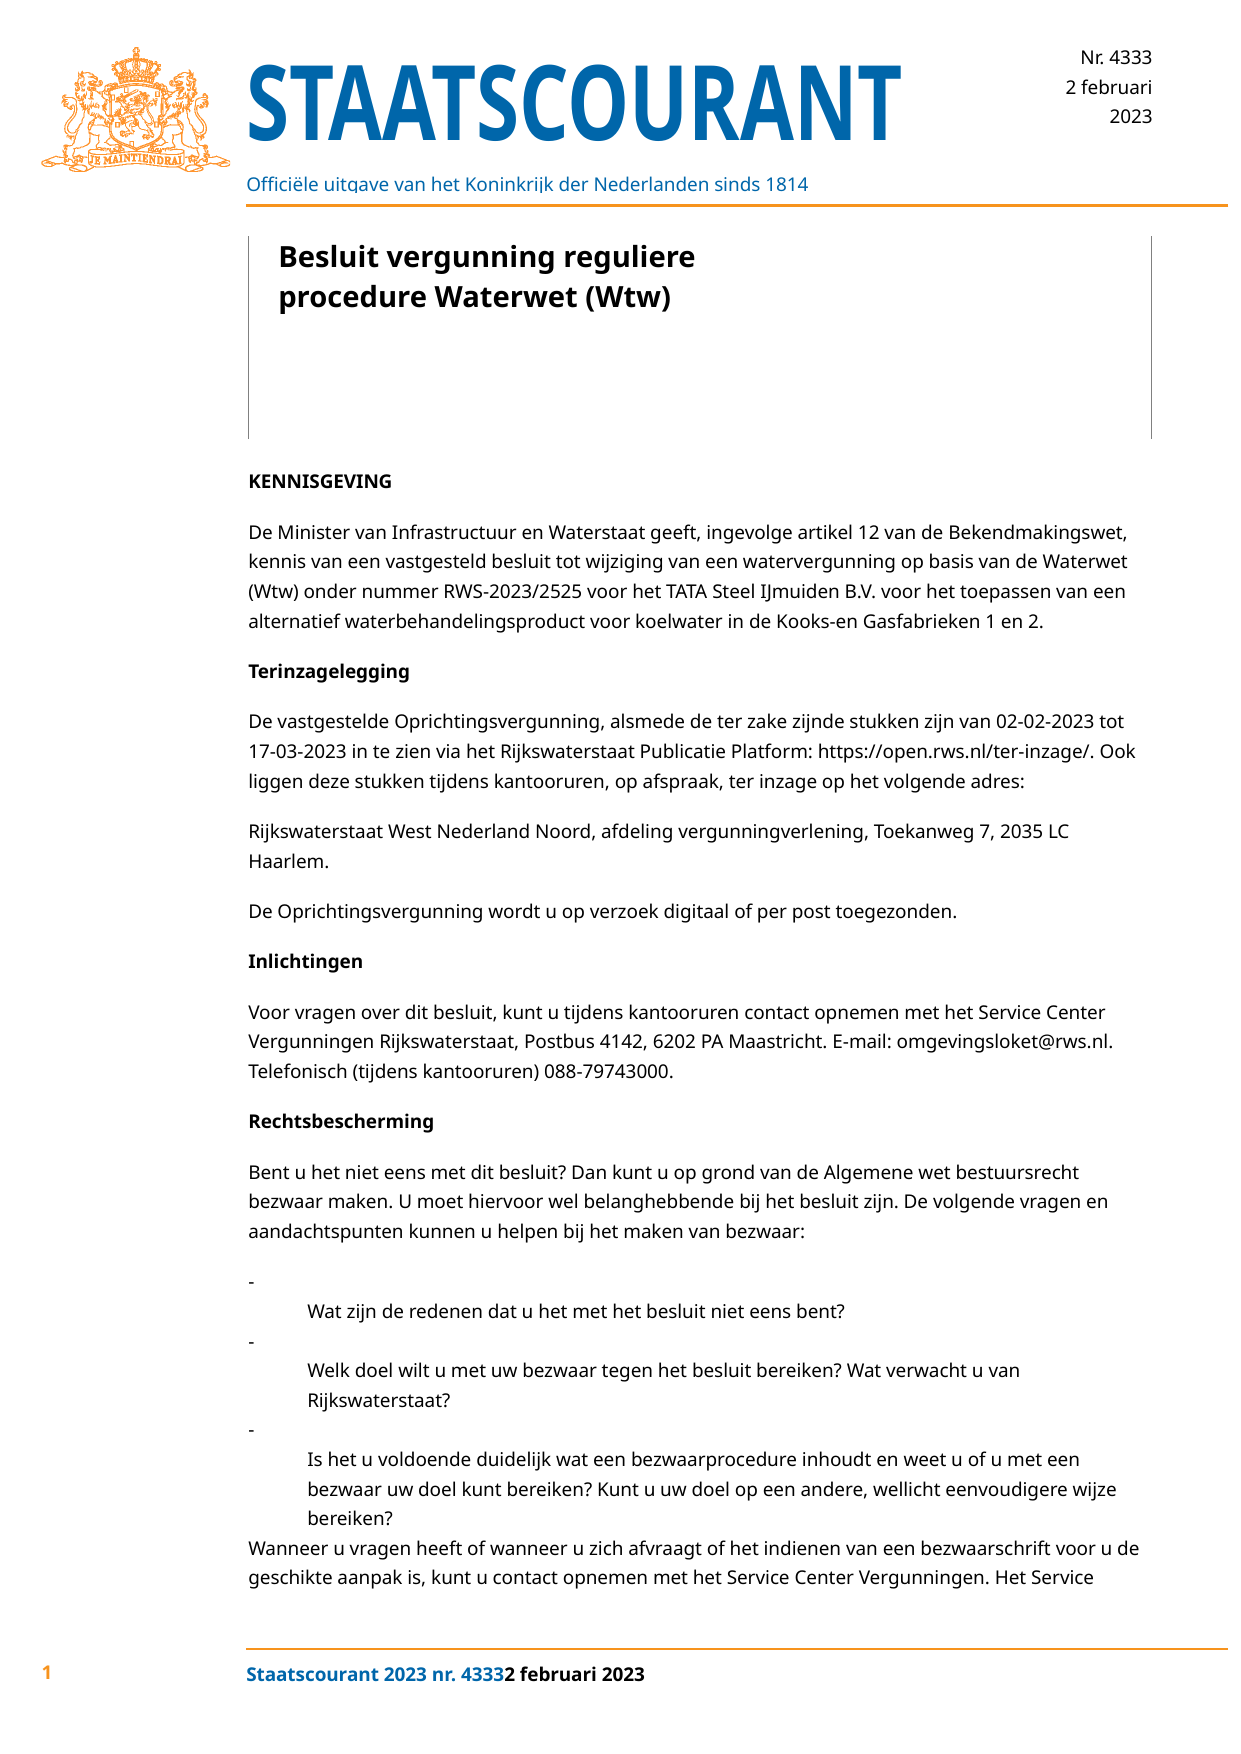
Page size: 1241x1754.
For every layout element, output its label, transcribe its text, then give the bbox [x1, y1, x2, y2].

text De Oprichtingsvergunning wordt u op verzoek digitaal of per post toegezonden. [248, 898, 1152, 924]
text Voor vragen over dit besluit, kunt u tijdens kantooruren contact opnemen met het Service Center Vergunningen Rijkswaterstaat, Postbus 4142, 6202 PA Maastricht. E-mail: omgevingsloket@rws.nl. Telefonisch (tijdens kantooruren) 088-79743000. [248, 999, 1152, 1084]
text KENNISGEVING [248, 469, 1152, 494]
list Is het u voldoende duidelijk wat een bezwaarprocedure inhoudt en weet u of u met een bezwaar uw doel kunt bereiken? Kunt u uw doel op een andere, wellicht eenvoudigere wijze bereiken? [248, 1446, 1152, 1531]
table_header [850, 414, 1151, 439]
text Rijkswaterstaat West Nederland Noord, afdeling vergunningverlening, Toekanweg 7, 2035 LC Haarlem. [248, 818, 1152, 873]
picture [912, 236, 1090, 414]
text Terinzagelegging [248, 658, 1152, 684]
list Welk doel wilt u met uw bezwaar tegen het besluit bereiken? Wat verwacht u van Rijkswaterstaat? [248, 1357, 1152, 1413]
text De Minister van Infrastructuur en Waterstaat geeft, ingevolge artikel 12 van de Bekendmakingswet, kennis van een vastgesteld besluit tot wijziging van een watervergunning op basis van de Waterwet (Wtw) onder nummer RWS-2023/2525 voor het TATA Steel IJmuiden B.V. voor het toepassen van een alternatief waterbehandelingsproduct voor koelwater in de Kooks-en Gasfabrieken 1 en 2. [248, 519, 1152, 633]
table_header Besluit vergunning reguliere procedure Waterwet (Wtw) [249, 236, 850, 439]
text Inlichtingen [248, 949, 1152, 974]
text De vastgestelde Oprichtingsvergunning, alsmede de ter zake zijnde stukken zijn van 02-02-2023 tot 17-03-2023 in te zien via het Rijkswaterstaat Publicatie Platform: https://open.rws.nl/ter-inzage/. Ook liggen deze stukken tijdens kantooruren, op afspraak, ter inzage op het volgende adres: [248, 709, 1152, 793]
table_header [1090, 236, 1151, 413]
list Wat zijn de redenen dat u het met het besluit niet eens bent? [248, 1298, 1152, 1324]
text Rechtsbescherming [248, 1109, 1152, 1134]
table_header [850, 236, 912, 413]
text Wanneer u vragen heeft of wanneer u zich afvraagt of het indienen van een bezwaarschrift voor u de geschikte aanpak is, kunt u contact opnemen met het Service Center Vergunningen. Het Service [248, 1535, 1152, 1590]
picture [41, 47, 231, 172]
text Bent u het niet eens met dit besluit? Dan kunt u op grond van de Algemene wet bestuursrecht bezwaar maken. U moet hiervoor wel belanghebbende bij het besluit zijn. De volgende vragen en aandachtspunten kunnen u helpen bij het maken van bezwaar: [248, 1159, 1152, 1244]
